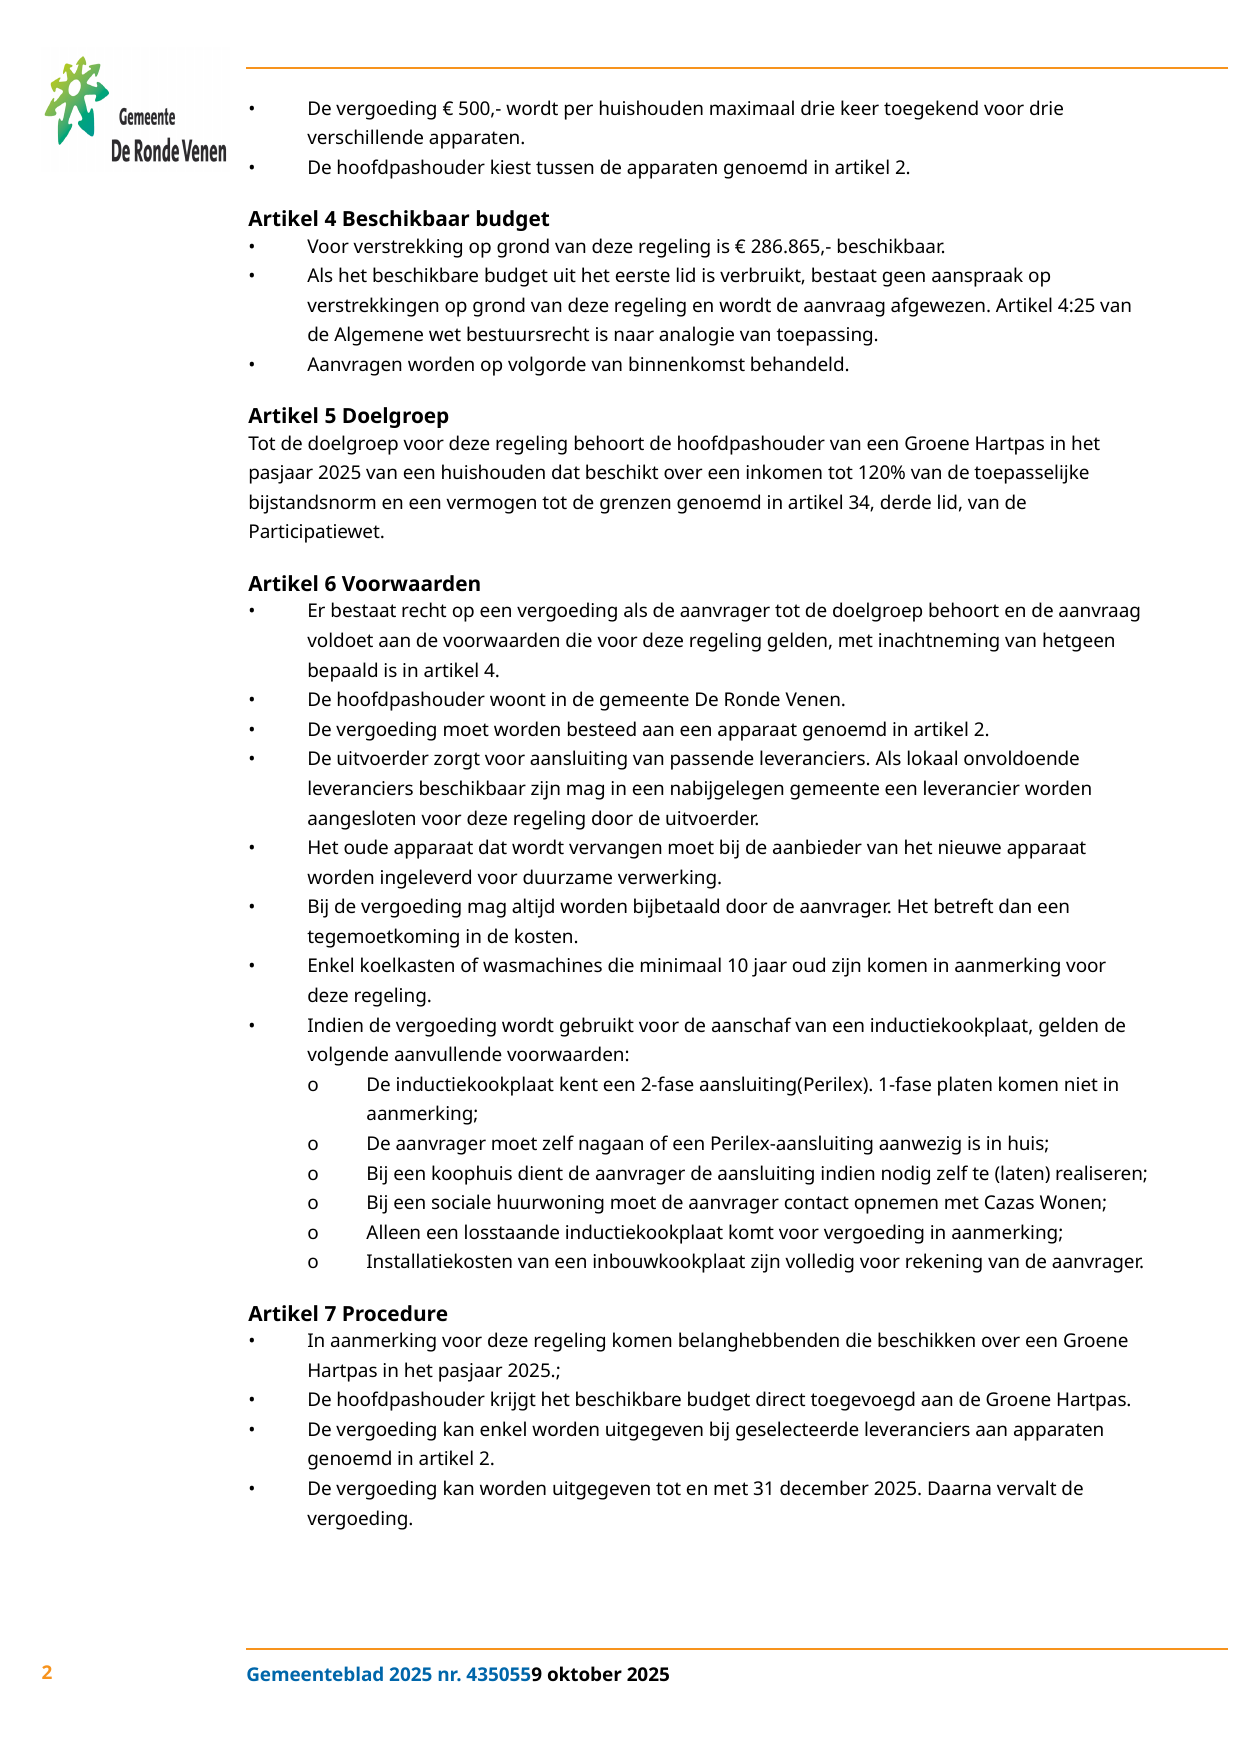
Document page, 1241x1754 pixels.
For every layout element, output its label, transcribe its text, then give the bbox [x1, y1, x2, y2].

picture [41, 47, 231, 172]
list Voor verstrekking op grond van deze regeling is € 286.865,- beschikbaar. [248, 233, 1152, 258]
list De uitvoerder zorgt voor aansluiting van passende leveranciers. Als lokaal onvoldoende leveranciers beschikbaar zijn mag in een nabijgelegen gemeente een leverancier worden aangesloten voor deze regeling door de uitvoerder. [248, 746, 1152, 830]
list De vergoeding kan worden uitgegeven tot en met 31 december 2025. Daarna vervalt de vergoeding. [248, 1475, 1152, 1531]
text Artikel 4 Beschikbaar budget [248, 204, 1152, 233]
list Als het beschikbare budget uit het eerste lid is verbruikt, bestaat geen aanspraak op verstrekkingen op grond van deze regeling en wordt de aanvraag afgewezen. Artikel 4:25 van de Algemene wet bestuursrecht is naar analogie van toepassing. [248, 262, 1152, 347]
list De aanvrager moet zelf nagaan of een Perilex-aansluiting aanwezig is in huis; [307, 1130, 1152, 1156]
list Bij een koophuis dient de aanvrager de aansluiting indien nodig zelf te (laten) realiseren; [307, 1160, 1152, 1185]
list Indien de vergoeding wordt gebruikt voor de aanschaf van een inductiekookplaat, gelden de volgende aanvullende voorwaarden: [248, 1012, 1152, 1067]
list Bij een sociale huurwoning moet de aanvrager contact opnemen met Cazas Wonen; [307, 1189, 1152, 1215]
list Alleen een losstaande inductiekookplaat komt voor vergoeding in aanmerking; [307, 1219, 1152, 1244]
list Het oude apparaat dat wordt vervangen moet bij de aanbieder van het nieuwe apparaat worden ingeleverd voor duurzame verwerking. [248, 834, 1152, 889]
list De hoofdpashouder woont in de gemeente De Ronde Venen. [248, 686, 1152, 712]
text Artikel 6 Voorwaarden [248, 569, 1152, 598]
list Enkel koelkasten of wasmachines die minimaal 10 jaar oud zijn komen in aanmerking voor deze regeling. [248, 953, 1152, 1008]
list De hoofdpashouder krijgt het beschikbare budget direct toegevoegd aan de Groene Hartpas. [248, 1386, 1152, 1412]
list De vergoeding kan enkel worden uitgegeven bij geselecteerde leveranciers aan apparaten genoemd in artikel 2. [248, 1416, 1152, 1471]
text Artikel 5 Doelgroep [248, 402, 1152, 430]
list Er bestaat recht op een vergoeding als de aanvrager tot de doelgroep behoort en de aanvraag voldoet aan de voorwaarden die voor deze regeling gelden, met inachtneming van hetgeen bepaald is in artikel 4. [248, 598, 1152, 682]
list In aanmerking voor deze regeling komen belanghebbenden die beschikken over een Groene Hartpas in het pasjaar 2025.; [248, 1327, 1152, 1383]
list Installatiekosten van een inbouwkookplaat zijn volledig voor rekening van de aanvrager. [307, 1248, 1152, 1274]
list Bij de vergoeding mag altijd worden bijbetaald door de aanvrager. Het betreft dan een tegemoetkoming in de kosten. [248, 893, 1152, 949]
list De vergoeding € 500,- wordt per huishouden maximaal drie keer toegekend voor drie verschillende apparaten. [248, 95, 1152, 150]
list De inductiekookplaat kent een 2-fase aansluiting(Perilex). 1-fase platen komen niet in aanmerking; [307, 1071, 1152, 1126]
text Tot de doelgroep voor deze regeling behoort de hoofdpashouder van een Groene Hartpas in het pasjaar 2025 van een huishouden dat beschikt over een inkomen tot 120% van de toepasselijke bijstandsnorm en een vermogen tot de grenzen genoemd in artikel 34, derde lid, van de Participatiewet. [248, 430, 1152, 544]
list De vergoeding moet worden besteed aan een apparaat genoemd in artikel 2. [248, 716, 1152, 742]
list Aanvragen worden op volgorde van binnenkomst behandeld. [248, 351, 1152, 377]
text Artikel 7 Procedure [248, 1299, 1152, 1327]
list De hoofdpashouder kiest tussen de apparaten genoemd in artikel 2. [248, 154, 1152, 180]
